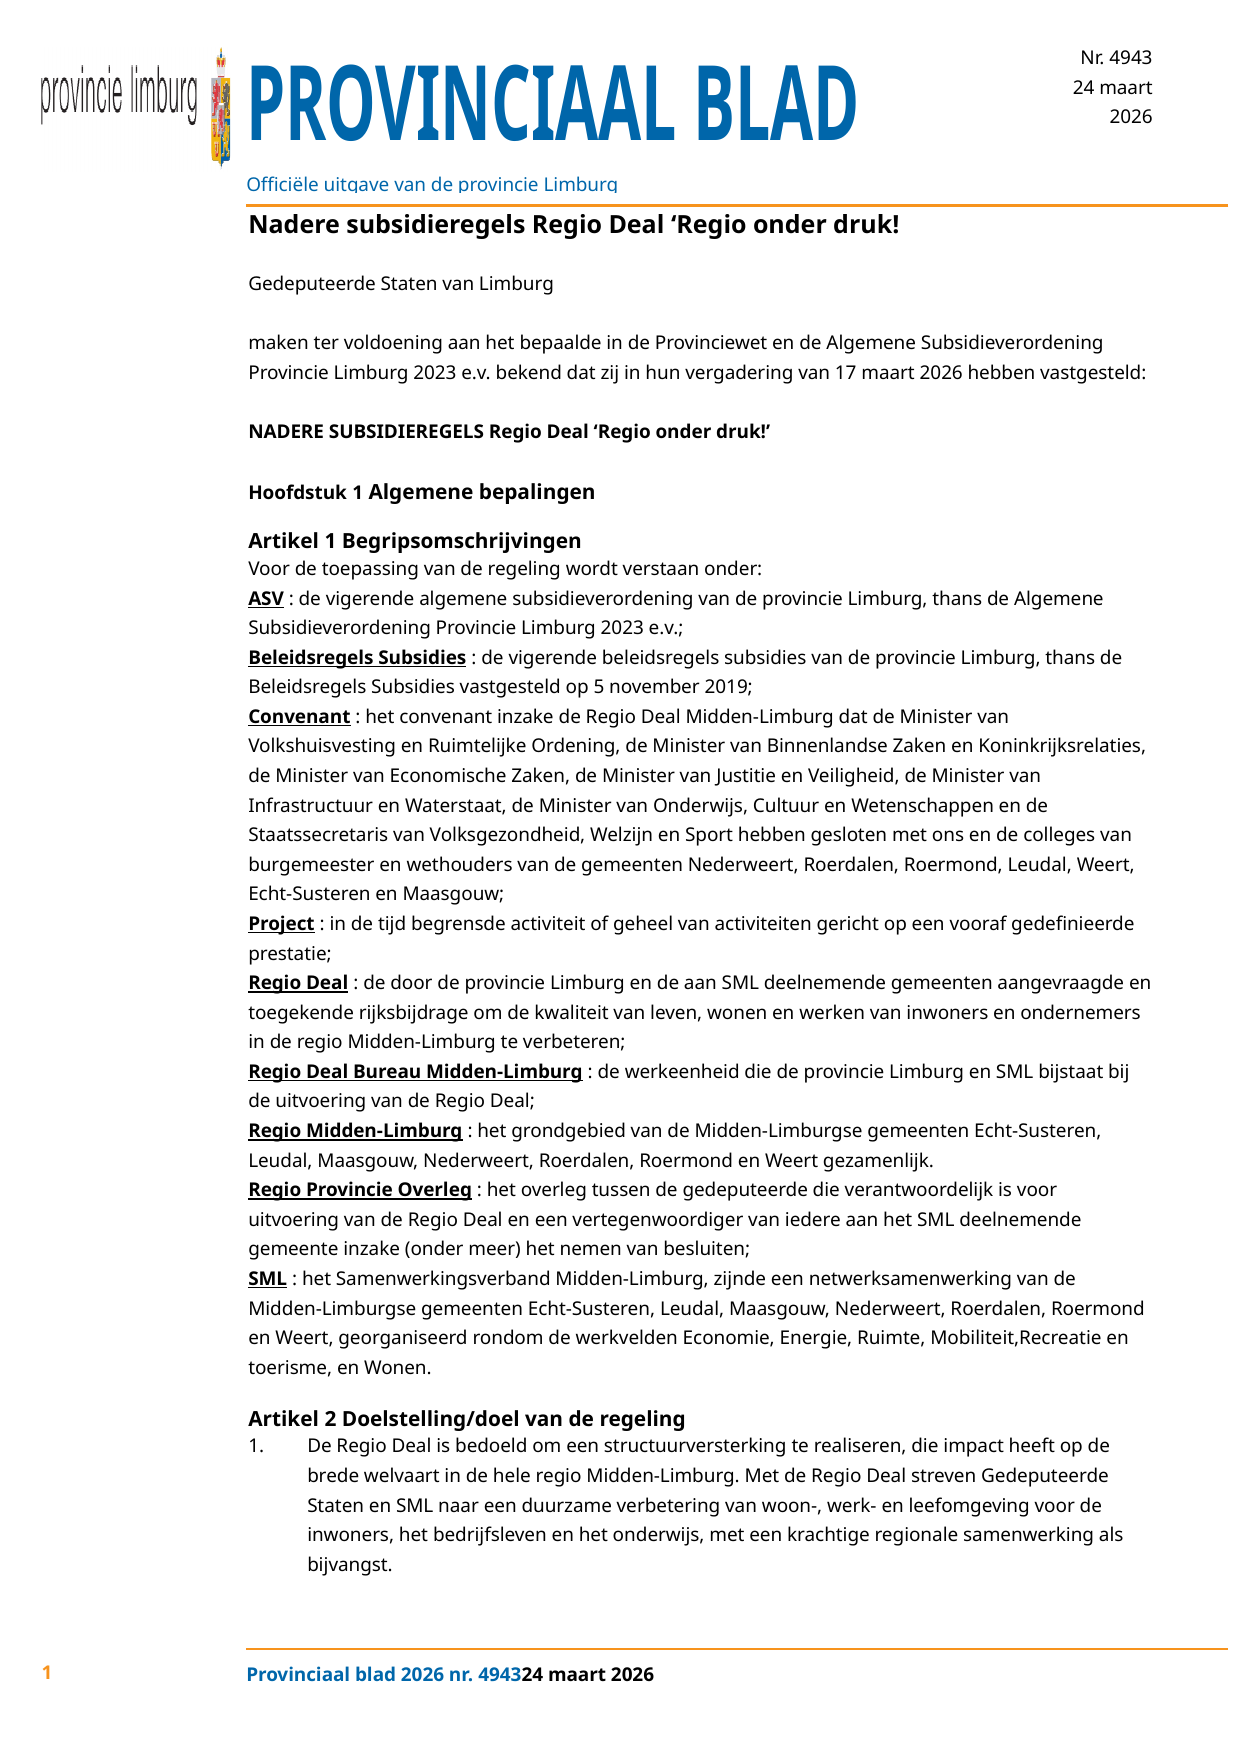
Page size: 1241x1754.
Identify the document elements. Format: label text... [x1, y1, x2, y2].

text Regio Provincie Overleg : het overleg tussen de gedeputeerde die verantwoordelijk is voor uitvoering van de Regio Deal en een vertegenwoordiger van iedere aan het SML deelnemende gemeente inzake (onder meer) het nemen van besluiten; [248, 1176, 1152, 1261]
list De Regio Deal is bedoeld om een structuurversterking te realiseren, die impact heeft op de brede welvaart in de hele regio Midden-Limburg. Met de Regio Deal streven Gedeputeerde Staten en SML naar een duurzame verbetering van woon-, werk- en leefomgeving voor de inwoners, het bedrijfsleven en het onderwijs, met een krachtige regionale samenwerking als bijvangst. [248, 1433, 1152, 1577]
text Nadere subsidieregels Regio Deal ‘Regio onder druk! [248, 207, 1152, 241]
text Convenant : het convenant inzake de Regio Deal Midden-Limburg dat de Minister van Volkshuisvesting en Ruimtelijke Ordening, de Minister van Binnenlandse Zaken en Koninkrijksrelaties, de Minister van Economische Zaken, de Minister van Justitie en Veiligheid, de Minister van Infrastructuur en Waterstaat, de Minister van Onderwijs, Cultuur en Wetenschappen en de Staatssecretaris van Volksgezondheid, Welzijn en Sport hebben gesloten met ons en de colleges van burgemeester en wethouders van de gemeenten Nederweert, Roerdalen, Roermond, Leudal, Weert, Echt-Susteren en Maasgouw; [248, 703, 1152, 906]
text NADERE SUBSIDIEREGELS Regio Deal ‘Regio onder druk!’ [248, 418, 1152, 444]
text Hoofdstuk 1 Algemene bepalingen [248, 477, 1152, 506]
text Voor de toepassing van de regeling wordt verstaan onder: [248, 555, 1152, 581]
text Regio Midden-Limburg : het grondgebied van de Midden-Limburgse gemeenten Echt-Susteren, Leudal, Maasgouw, Nederweert, Roerdalen, Roermond en Weert gezamenlijk. [248, 1117, 1152, 1172]
text Regio Deal Bureau Midden-Limburg : de werkeenheid die de provincie Limburg en SML bijstaat bij de uitvoering van de Regio Deal; [248, 1058, 1152, 1113]
text Project : in de tijd begrensde activiteit of geheel van activiteiten gericht op een vooraf gedefinieerde prestatie; [248, 910, 1152, 965]
text Artikel 1 Begripsomschrijvingen [248, 527, 1152, 555]
picture [41, 47, 231, 172]
text Regio Deal : de door de provincie Limburg en de aan SML deelnemende gemeenten aangevraagde en toegekende rijksbijdrage om de kwaliteit van leven, wonen en werken van inwoners en ondernemers in de regio Midden-Limburg te verbeteren; [248, 969, 1152, 1054]
text Artikel 2 Doelstelling/doel van de regeling [248, 1404, 1152, 1433]
text Beleidsregels Subsidies : de vigerende beleidsregels subsidies van de provincie Limburg, thans de Beleidsregels Subsidies vastgesteld op 5 november 2019; [248, 644, 1152, 699]
text Gedeputeerde Staten van Limburg [248, 270, 1152, 296]
text SML : het Samenwerkingsverband Midden-Limburg, zijnde een netwerksamenwerking van de Midden-Limburgse gemeenten Echt-Susteren, Leudal, Maasgouw, Nederweert, Roerdalen, Roermond en Weert, georganiseerd rondom de werkvelden Economie, Energie, Ruimte, Mobiliteit,Recreatie en toerisme, en Wonen. [248, 1265, 1152, 1379]
text ASV : de vigerende algemene subsidieverordening van de provincie Limburg, thans de Algemene Subsidieverordening Provincie Limburg 2023 e.v.; [248, 585, 1152, 640]
text maken ter voldoening aan het bepaalde in de Provinciewet en de Algemene Subsidieverordening Provincie Limburg 2023 e.v. bekend dat zij in hun vergadering van 17 maart 2026 hebben vastgesteld: [248, 329, 1152, 385]
